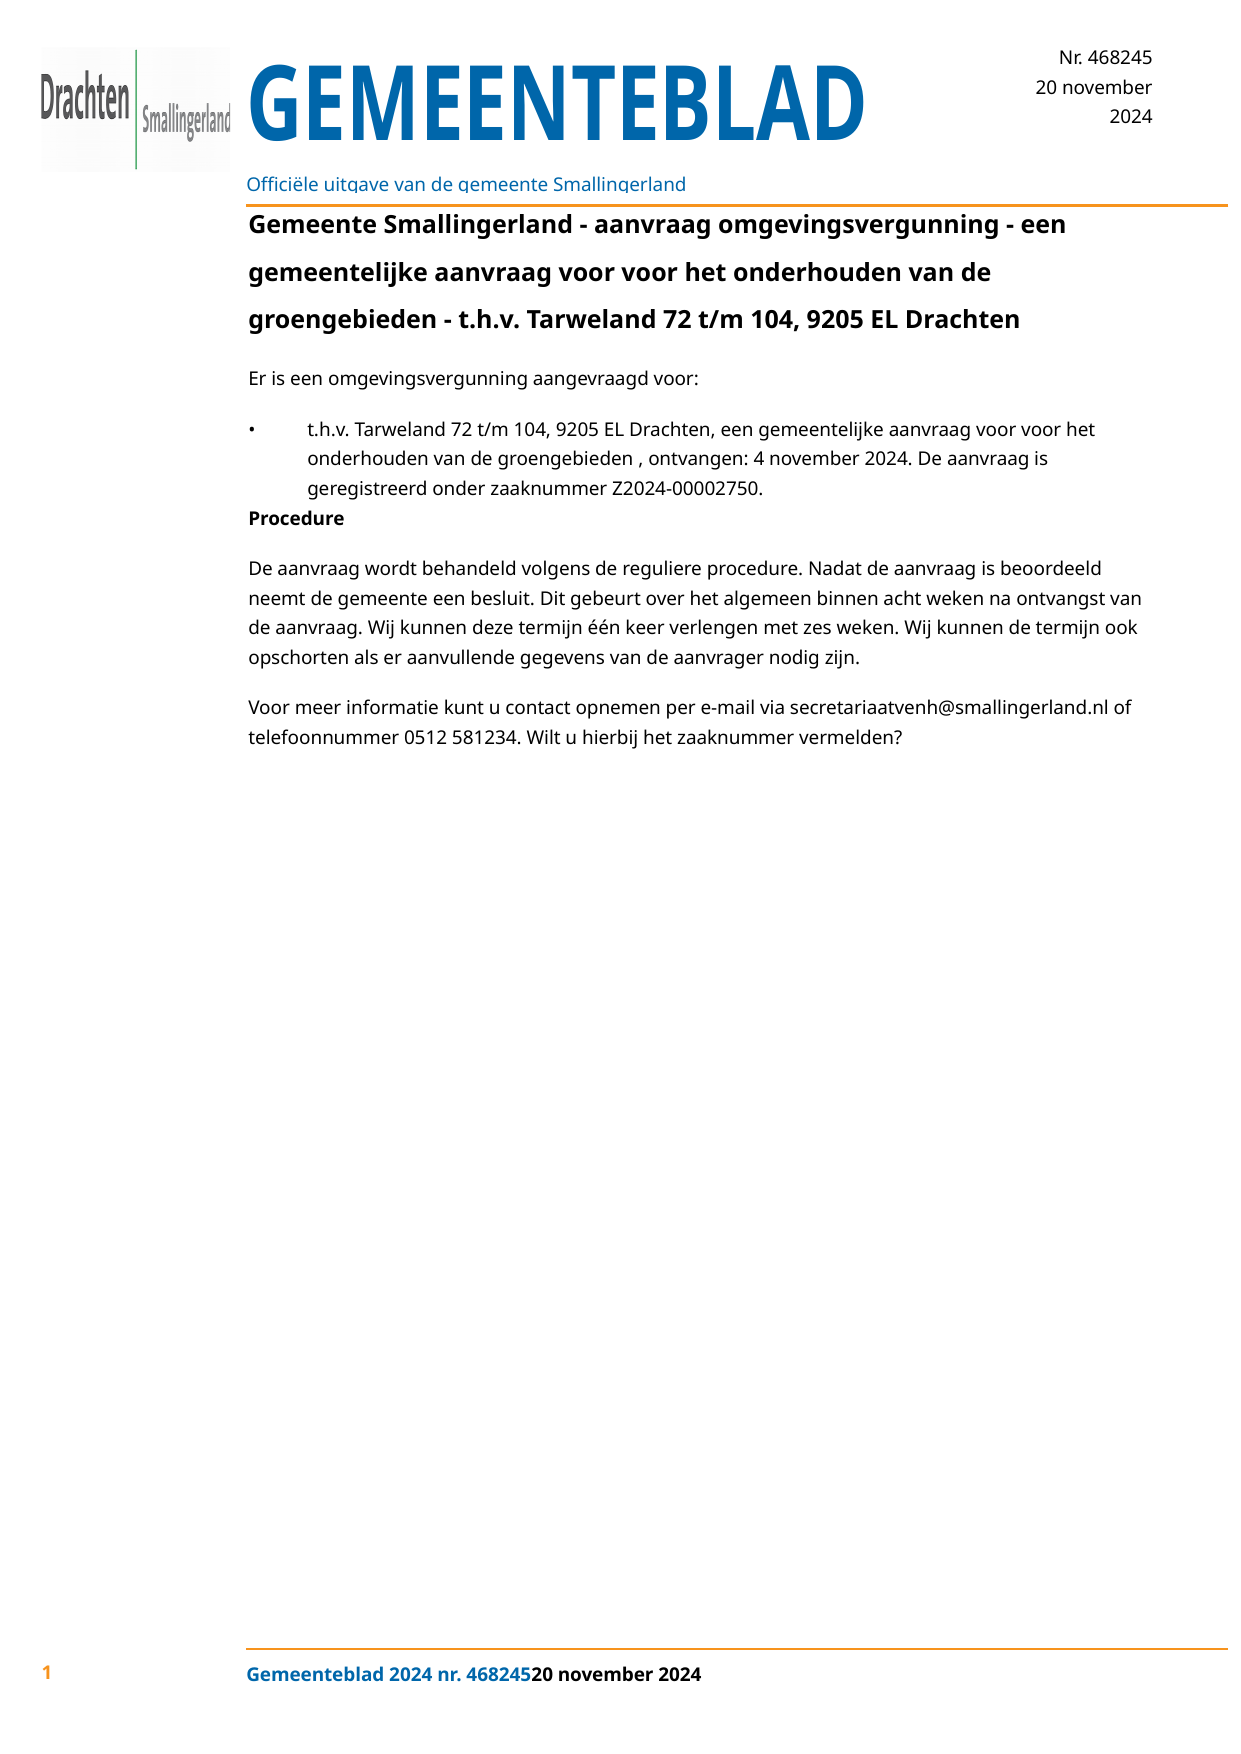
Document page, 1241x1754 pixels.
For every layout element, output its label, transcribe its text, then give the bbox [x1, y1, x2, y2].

text Procedure [248, 505, 1152, 530]
list t.h.v. Tarweland 72 t/m 104, 9205 EL Drachten, een gemeentelijke aanvraag voor voor het onderhouden van de groengebieden , ontvangen: 4 november 2024. De aanvraag is geregistreerd onder zaaknummer Z2024-00002750. [248, 416, 1152, 501]
text Voor meer informatie kunt u contact opnemen per e-mail via secretariaatvenh@smallingerland.nl of telefoonnummer 0512 581234. Wilt u hierbij het zaaknummer vermelden? [248, 694, 1152, 749]
picture [41, 47, 231, 172]
text Er is een omgevingsvergunning aangevraagd voor: [248, 366, 1152, 391]
text De aanvraag wordt behandeld volgens de reguliere procedure. Nadat de aanvraag is beoordeeld neemt de gemeente een besluit. Dit gebeurt over het algemeen binnen acht weken na ontvangst van de aanvraag. Wij kunnen deze termijn één keer verlengen met zes weken. Wij kunnen de termijn ook opschorten als er aanvullende gegevens van de aanvrager nodig zijn. [248, 555, 1152, 669]
text Gemeente Smallingerland - aanvraag omgevingsvergunning - een gemeentelijke aanvraag voor voor het onderhouden van de groengebieden - t.h.v. Tarweland 72 t/m 104, 9205 EL Drachten [248, 207, 1152, 336]
